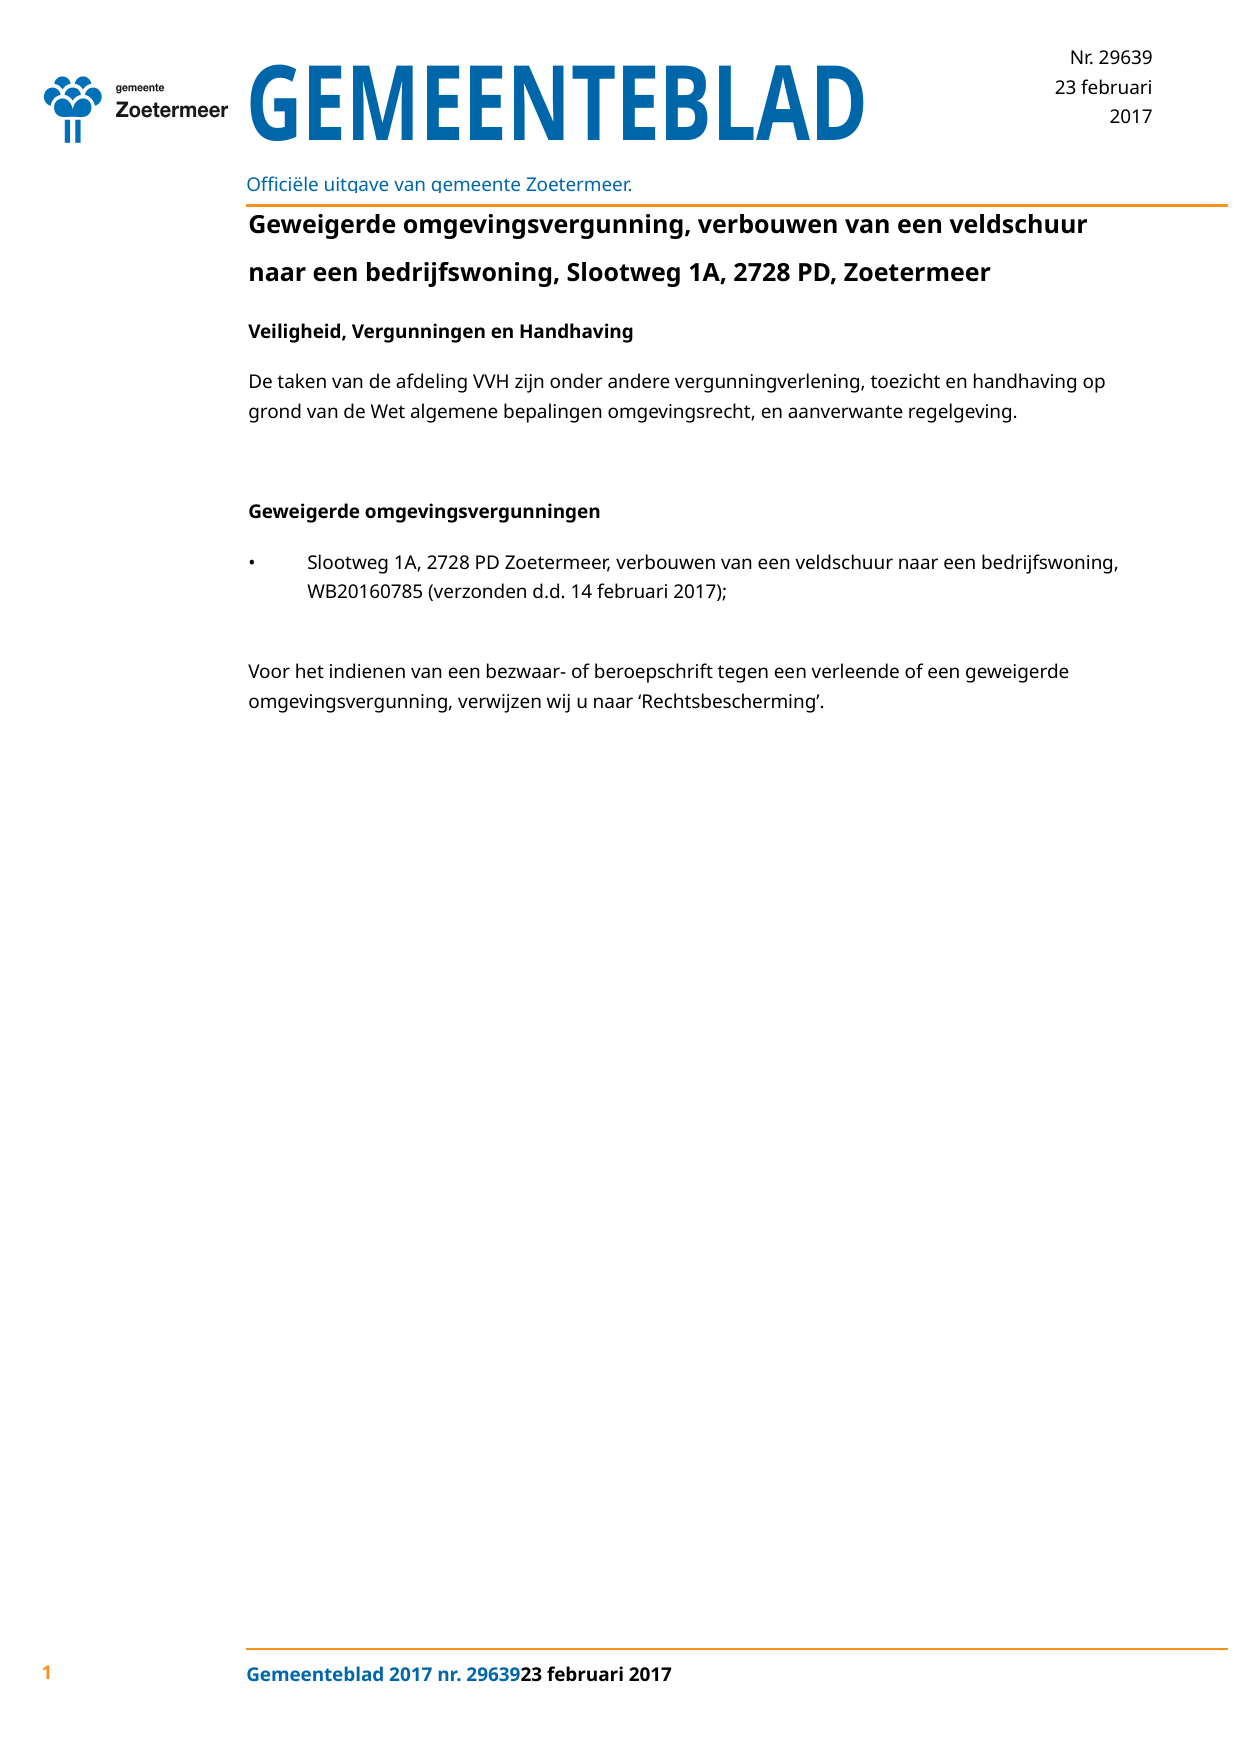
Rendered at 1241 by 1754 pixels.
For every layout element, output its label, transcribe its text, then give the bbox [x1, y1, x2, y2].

text Geweigerde omgevingsvergunning, verbouwen van een veldschuur naar een bedrijfswoning, Slootweg 1A, 2728 PD, Zoetermeer [248, 207, 1152, 288]
text De taken van de afdeling VVH zijn onder andere vergunningverlening, toezicht en handhaving op grond van de Wet algemene bepalingen omgevingsrecht, en aanverwante regelgeving. [248, 368, 1152, 424]
text Geweigerde omgevingsvergunningen [248, 499, 1152, 524]
text Voor het indienen van een bezwaar- of beroepschrift tegen een verleende of een geweigerde omgevingsvergunning, verwijzen wij u naar ‘Rechtsbescherming’. [248, 659, 1152, 714]
list Slootweg 1A, 2728 PD Zoetermeer, verbouwen van een veldschuur naar een bedrijfswoning, WB20160785 (verzonden d.d. 14 februari 2017); [248, 549, 1152, 604]
picture [41, 47, 231, 172]
text Veiligheid, Vergunningen en Handhaving [248, 318, 1152, 344]
